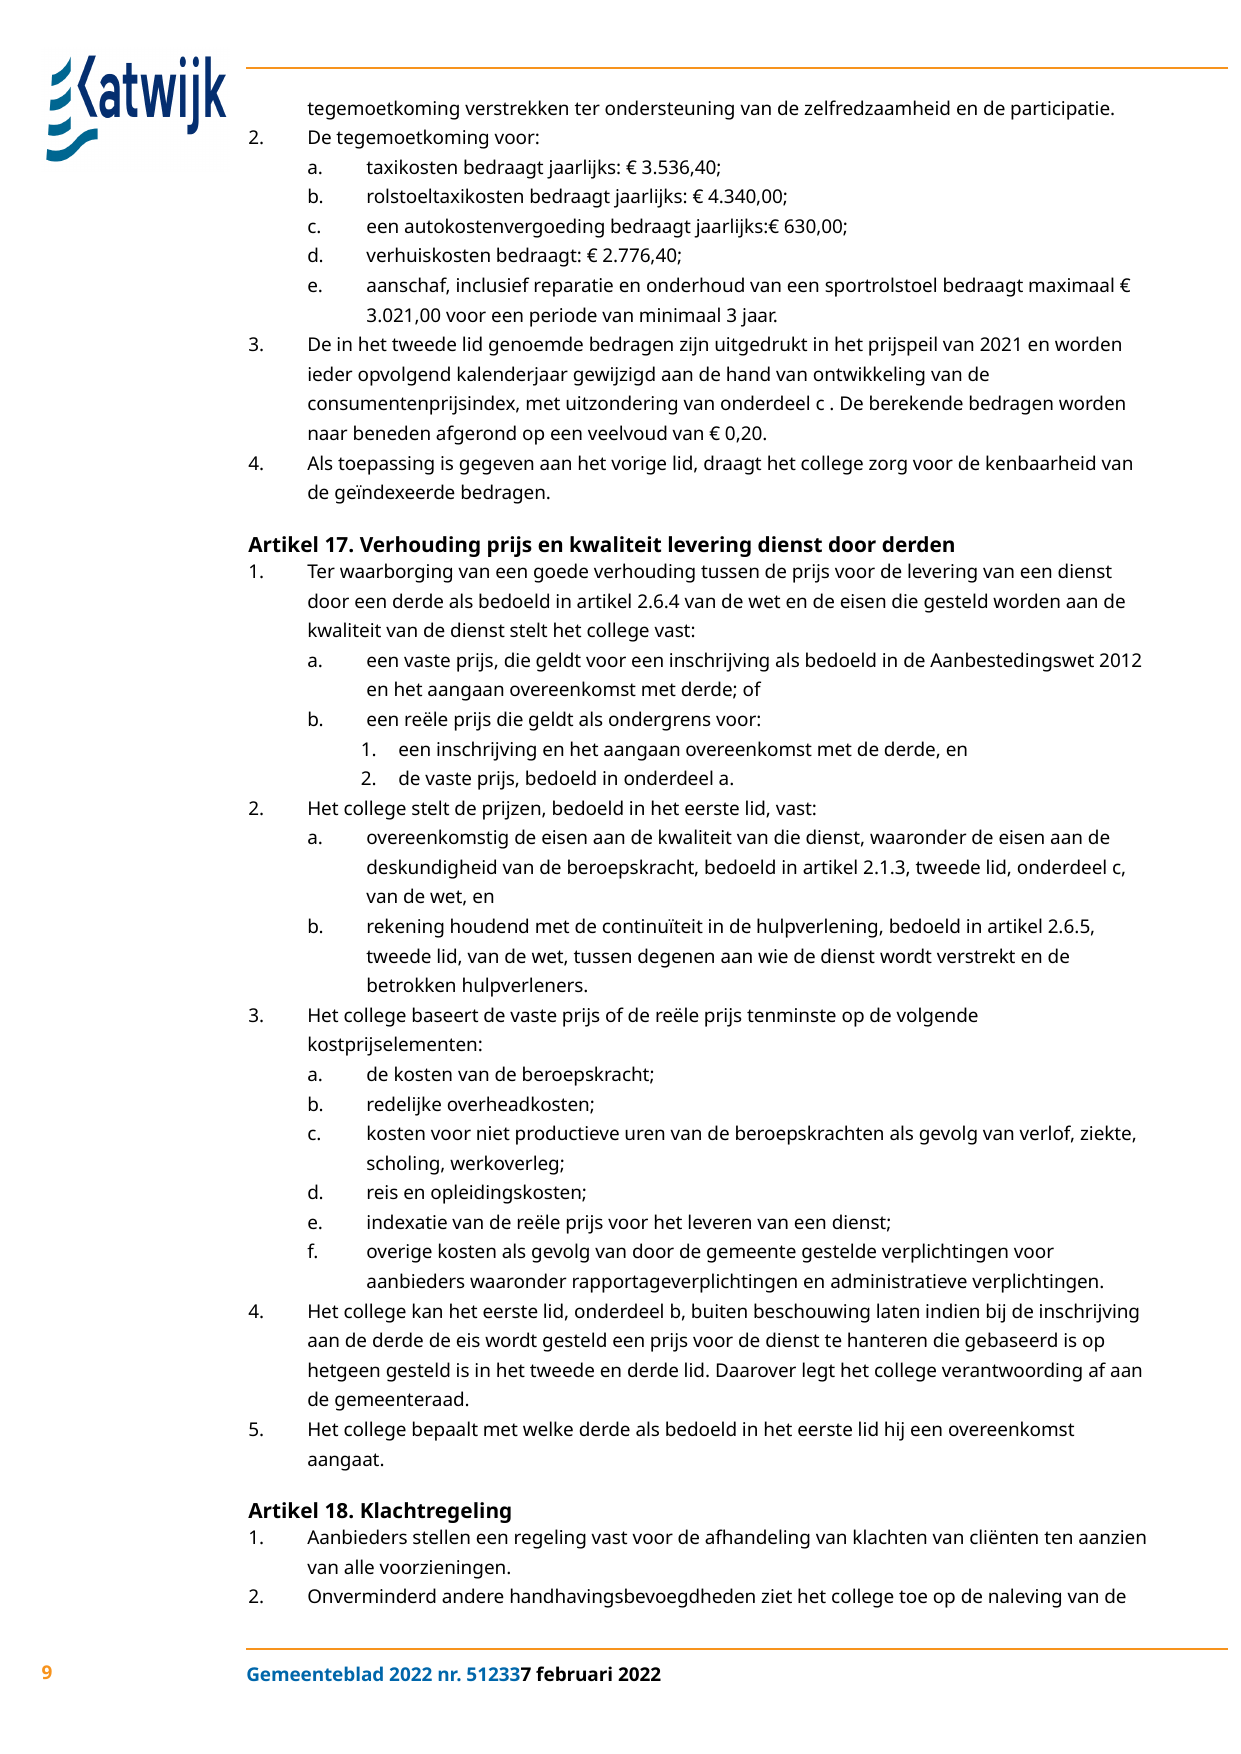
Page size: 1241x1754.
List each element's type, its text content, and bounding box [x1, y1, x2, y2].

list de vaste prijs, bedoeld in onderdeel a. [361, 765, 1152, 791]
list taxikosten bedraagt jaarlijks: € 3.536,40; [307, 154, 1152, 180]
list een vaste prijs, die geldt voor een inschrijving als bedoeld in de Aanbestedingswet 2012 en het aangaan overeenkomst met derde; of [307, 647, 1152, 702]
list Aanbieders stellen een regeling vast voor de afhandeling van klachten van cliënten ten aanzien van alle voorzieningen. [248, 1524, 1152, 1580]
list Als toepassing is gegeven aan het vorige lid, draagt het college zorg voor de kenbaarheid van de geïndexeerde bedragen. [248, 450, 1152, 505]
list Onverminderd andere handhavingsbevoegdheden ziet het college toe op de naleving van de [248, 1584, 1152, 1609]
list Het college baseert de vaste prijs of de reële prijs tenminste op de volgende kostprijselementen: [248, 1002, 1152, 1057]
list Ter waarborging van een goede verhouding tussen de prijs voor de levering van een dienst door een derde als bedoeld in artikel 2.6.4 van de wet en de eisen die gesteld worden aan de kwaliteit van de dienst stelt het college vast: [248, 558, 1152, 643]
list verhuiskosten bedraagt: € 2.776,40; [307, 243, 1152, 268]
list overeenkomstig de eisen aan de kwaliteit van die dienst, waaronder de eisen aan de deskundigheid van de beroepskracht, bedoeld in artikel 2.1.3, tweede lid, onderdeel c, van de wet, en [307, 824, 1152, 909]
list tegemoetkoming verstrekken ter ondersteuning van de zelfredzaamheid en de participatie. [248, 95, 1152, 121]
list rolstoeltaxikosten bedraagt jaarlijks: € 4.340,00; [307, 183, 1152, 209]
list reis en opleidingskosten; [307, 1179, 1152, 1205]
list de kosten van de beroepskracht; [307, 1061, 1152, 1087]
list een reële prijs die geldt als ondergrens voor: [307, 706, 1152, 732]
list een inschrijving en het aangaan overeenkomst met de derde, en [361, 736, 1152, 761]
list Het college kan het eerste lid, onderdeel b, buiten beschouwing laten indien bij de inschrijving aan de derde de eis wordt gesteld een prijs voor de dienst te hanteren die gebaseerd is op hetgeen gesteld is in het tweede en derde lid. Daarover legt het college verantwoording af aan de gemeenteraad. [248, 1298, 1152, 1412]
list redelijke overheadkosten; [307, 1091, 1152, 1116]
text Artikel 18. Klachtregeling [248, 1496, 1152, 1524]
list De in het tweede lid genoemde bedragen zijn uitgedrukt in het prijspeil van 2021 en worden ieder opvolgend kalenderjaar gewijzigd aan de hand van ontwikkeling van de consumentenprijsindex, met uitzondering van onderdeel c . De berekende bedragen worden naar beneden afgerond op een veelvoud van € 0,20. [248, 331, 1152, 446]
list Het college stelt de prijzen, bedoeld in het eerste lid, vast: [248, 795, 1152, 821]
text Artikel 17. Verhouding prijs en kwaliteit levering dienst door derden [248, 530, 1152, 558]
list overige kosten als gevolg van door de gemeente gestelde verplichtingen voor aanbieders waaronder rapportageverplichtingen en administratieve verplichtingen. [307, 1239, 1152, 1294]
list kosten voor niet productieve uren van de beroepskrachten als gevolg van verlof, ziekte, scholing, werkoverleg; [307, 1120, 1152, 1176]
list indexatie van de reële prijs voor het leveren van een dienst; [307, 1209, 1152, 1235]
list Het college bepaalt met welke derde als bedoeld in het eerste lid hij een overeenkomst aangaat. [248, 1416, 1152, 1471]
list De tegemoetkoming voor: [248, 124, 1152, 150]
list aanschaf, inclusief reparatie en onderhoud van een sportrolstoel bedraagt maximaal € 3.021,00 voor een periode van minimaal 3 jaar. [307, 272, 1152, 328]
picture [41, 47, 231, 172]
list een autokostenvergoeding bedraagt jaarlijks:€ 630,00; [307, 213, 1152, 239]
list rekening houdend met de continuïteit in de hulpverlening, bedoeld in artikel 2.6.5, tweede lid, van de wet, tussen degenen aan wie de dienst wordt verstrekt en de betrokken hulpverleners. [307, 913, 1152, 998]
